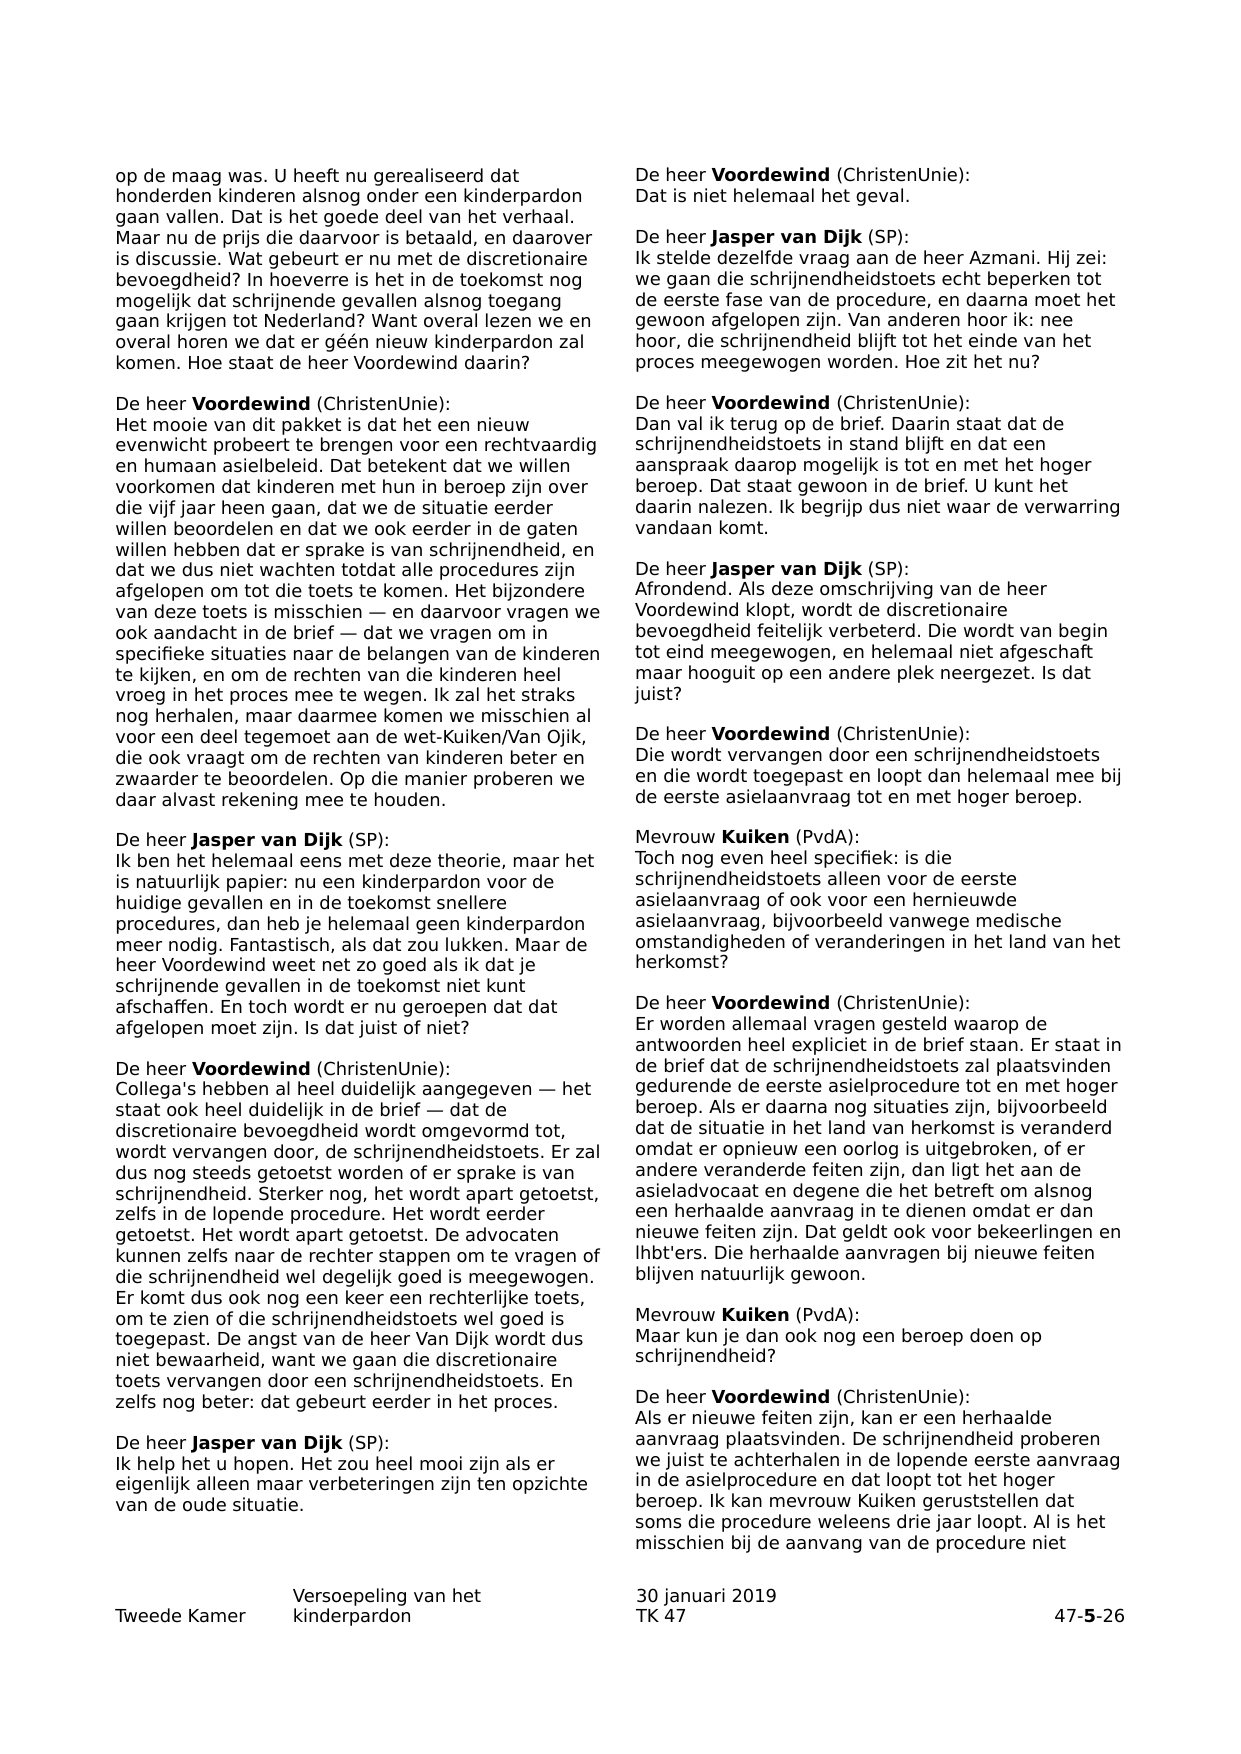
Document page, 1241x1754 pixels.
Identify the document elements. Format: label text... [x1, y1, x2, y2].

text De heer Jasper van Dijk (SP): [635, 227, 1125, 248]
text Maar kun je dan ook nog een beroep doen op schrijnendheid? [635, 1325, 1125, 1367]
text De heer Voordewind (ChristenUnie): [115, 1058, 605, 1079]
text De heer Voordewind (ChristenUnie): [635, 993, 1125, 1014]
text De heer Voordewind (ChristenUnie): [635, 724, 1125, 745]
text Maar nu de prijs die daarvoor is betaald, en daarover is discussie. Wat gebeurt er nu met de discretionaire bevoegdheid? In hoeverre is het in de toekomst nog mogelijk dat schrijnende gevallen alsnog toegang gaan krijgen tot Nederland? Want overal lezen we en overal horen we dat er géén nieuw kinderpardon zal komen. Hoe staat de heer Voordewind daarin? [115, 228, 605, 374]
text Toch nog even heel specifiek: is die schrijnendheidstoets alleen voor de eerste asielaanvraag of ook voor een hernieuwde asielaanvraag, bijvoorbeeld vanwege medische omstandigheden of veranderingen in het land van het herkomst? [635, 848, 1125, 973]
text Die wordt vervangen door een schrijnendheidstoets en die wordt toegepast en loopt dan helemaal mee bij de eerste asielaanvraag tot en met hoger beroep. [635, 745, 1125, 807]
text De heer Voordewind (ChristenUnie): [635, 1387, 1125, 1408]
text Afrondend. Als deze omschrijving van de heer Voordewind klopt, wordt de discretionaire bevoegdheid feitelijk verbeterd. Die wordt van begin tot eind meegewogen, en helemaal niet afgeschaft maar hooguit op een andere plek neergezet. Is dat juist? [635, 579, 1125, 704]
text De heer Voordewind (ChristenUnie): [635, 165, 1125, 186]
text De heer Jasper van Dijk (SP): [635, 558, 1125, 579]
text Er worden allemaal vragen gesteld waarop de antwoorden heel expliciet in de brief staan. Er staat in de brief dat de schrijnendheidstoets zal plaatsvinden gedurende de eerste asielprocedure tot en met hoger beroep. Als er daarna nog situaties zijn, bijvoorbeeld dat de situatie in het land van herkomst is veranderd omdat er opnieuw een oorlog is uitgebroken, of er andere veranderde feiten zijn, dan ligt het aan de asieladvocaat en degene die het betreft om alsnog een herhaalde aanvraag in te dienen omdat er dan nieuwe feiten zijn. Dat geldt ook voor bekeerlingen en lhbt'ers. Die herhaalde aanvragen bij nieuwe feiten blijven natuurlijk gewoon. [635, 1014, 1125, 1284]
text De heer Voordewind (ChristenUnie): [115, 394, 605, 414]
text Dat is niet helemaal het geval. [635, 186, 1125, 207]
text De heer Voordewind (ChristenUnie): [635, 393, 1125, 413]
text Mevrouw Kuiken (PvdA): [635, 1304, 1125, 1325]
text Ik stelde dezelfde vraag aan de heer Azmani. Hij zei: we gaan die schrijnendheidstoets echt beperken tot de eerste fase van de procedure, en daarna moet het gewoon afgelopen zijn. Van anderen hoor ik: nee hoor, die schrijnendheid blijft tot het einde van het proces meegewogen worden. Hoe zit het nu? [635, 248, 1125, 373]
text Mevrouw Kuiken (PvdA): [635, 827, 1125, 848]
text Het mooie van dit pakket is dat het een nieuw evenwicht probeert te brengen voor een rechtvaardig en humaan asielbeleid. Dat betekent dat we willen voorkomen dat kinderen met hun in beroep zijn over die vijf jaar heen gaan, dat we de situatie eerder willen beoordelen en dat we ook eerder in de gaten willen hebben dat er sprake is van schrijnendheid, en dat we dus niet wachten totdat alle procedures zijn afgelopen om tot die toets te komen. Het bijzondere van deze toets is misschien — en daarvoor vragen we ook aandacht in de brief — dat we vragen om in specifieke situaties naar de belangen van de kinderen te kijken, en om de rechten van die kinderen heel vroeg in het proces mee te wegen. Ik zal het straks nog herhalen, maar daarmee komen we misschien al voor een deel tegemoet aan de wet-Kuiken/Van Ojik, die ook vraagt om de rechten van kinderen beter en zwaarder te beoordelen. Op die manier proberen we daar alvast rekening mee te houden. [115, 414, 605, 810]
text De heer Jasper van Dijk (SP): [115, 1432, 605, 1453]
text De heer Jasper van Dijk (SP): [115, 830, 605, 851]
text Dan val ik terug op de brief. Daarin staat dat de schrijnendheidstoets in stand blijft en dat een aanspraak daarop mogelijk is tot en met het hoger beroep. Dat staat gewoon in de brief. U kunt het daarin nalezen. Ik begrijp dus niet waar de verwarring vandaan komt. [635, 413, 1125, 538]
text Ik ben het helemaal eens met deze theorie, maar het is natuurlijk papier: nu een kinderpardon voor de huidige gevallen en in de toekomst snellere procedures, dan heb je helemaal geen kinderpardon meer nodig. Fantastisch, als dat zou lukken. Maar de heer Voordewind weet net zo goed als ik dat je schrijnende gevallen in de toekomst niet kunt afschaffen. En toch wordt er nu geroepen dat dat afgelopen moet zijn. Is dat juist of niet? [115, 851, 605, 1038]
text Collega's hebben al heel duidelijk aangegeven — het staat ook heel duidelijk in de brief — dat de discretionaire bevoegdheid wordt omgevormd tot, wordt vervangen door, de schrijnendheidstoets. Er zal dus nog steeds getoetst worden of er sprake is van schrijnendheid. Sterker nog, het wordt apart getoetst, zelfs in de lopende procedure. Het wordt eerder getoetst. Het wordt apart getoetst. De advocaten kunnen zelfs naar de rechter stappen om te vragen of die schrijnendheid wel degelijk goed is meegewogen. Er komt dus ook nog een keer een rechterlijke toets, om te zien of die schrijnendheidstoets wel goed is toegepast. De angst van de heer Van Dijk wordt dus niet bewaarheid, want we gaan die discretionaire toets vervangen door een schrijnendheidstoets. En zelfs nog beter: dat gebeurt eerder in het proces. [115, 1079, 605, 1412]
text op de maag was. U heeft nu gerealiseerd dat honderden kinderen alsnog onder een kinderpardon gaan vallen. Dat is het goede deel van het verhaal. [115, 165, 605, 228]
text Als er nieuwe feiten zijn, kan er een herhaalde aanvraag plaatsvinden. De schrijnendheid proberen we juist te achterhalen in de lopende eerste aanvraag in de asielprocedure en dat loopt tot het hoger beroep. Ik kan mevrouw Kuiken geruststellen dat soms die procedure weleens drie jaar loopt. Al is het misschien bij de aanvang van de procedure niet [635, 1408, 1125, 1553]
text Ik help het u hopen. Het zou heel mooi zijn als er eigenlijk alleen maar verbeteringen zijn ten opzichte van de oude situatie. [115, 1453, 605, 1516]
